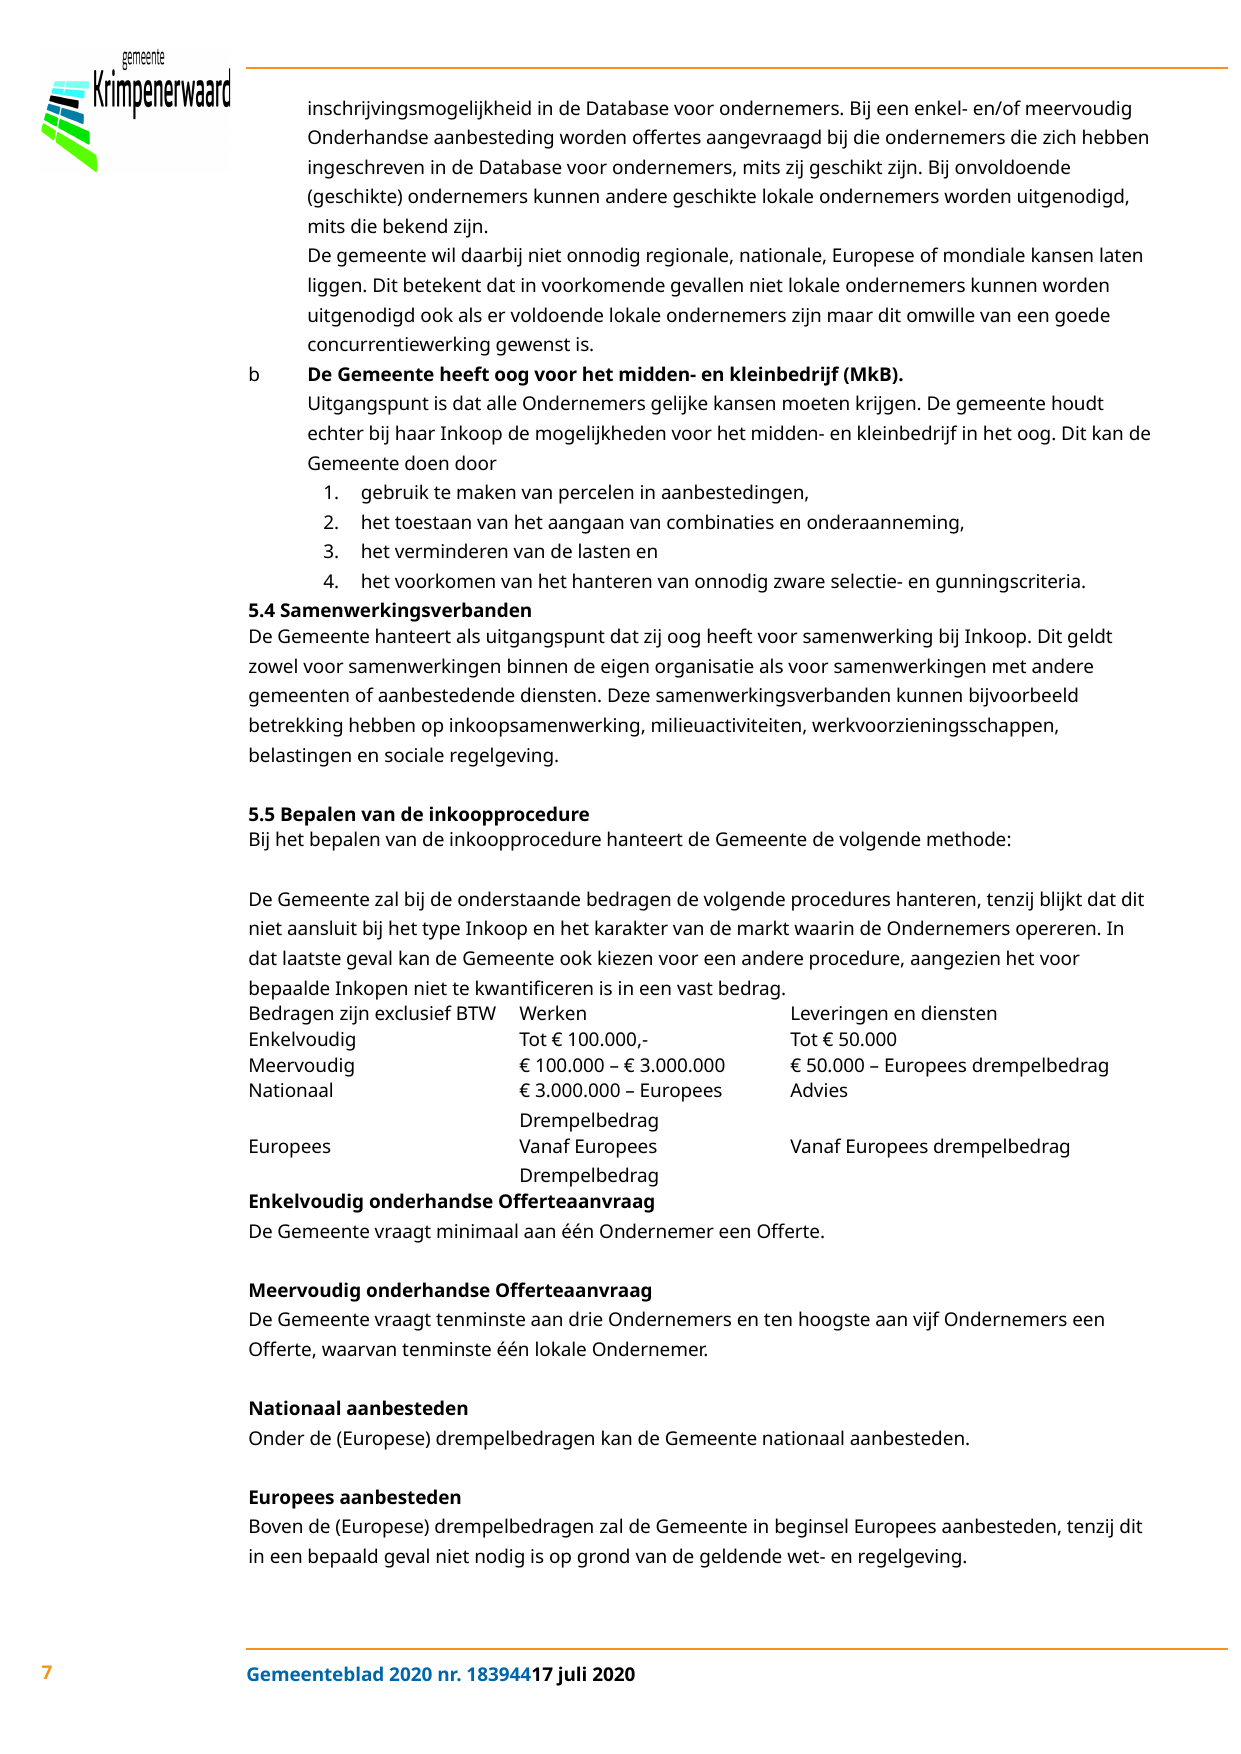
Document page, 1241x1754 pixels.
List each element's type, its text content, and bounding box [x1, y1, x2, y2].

table_cell Vanaf Europees Drempelbedrag [519, 1133, 790, 1188]
table_cell Meervoudig [248, 1052, 519, 1078]
list De Gemeente heeft oog voor het midden- en kleinbedrijf (MkB). [248, 361, 1152, 387]
table_cell Nationaal [248, 1078, 519, 1133]
list inschrijvingsmogelijkheid in de Database voor ondernemers. Bij een enkel- en/of meervoudig Onderhandse aanbesteding worden offertes aangevraagd bij die ondernemers die zich hebben ingeschreven in de Database voor ondernemers, mits zij geschikt zijn. Bij onvoldoende (geschikte) ondernemers kunnen andere geschikte lokale ondernemers worden uitgenodigd, mits die bekend zijn. [248, 95, 1152, 239]
list De gemeente wil daarbij niet onnodig regionale, nationale, Europese of mondiale kansen laten liggen. Dit betekent dat in voorkomende gevallen niet lokale ondernemers kunnen worden uitgenodigd ook als er voldoende lokale ondernemers zijn maar dit omwille van een goede concurrentiewerking gewenst is. [248, 243, 1152, 357]
list het verminderen van de lasten en [323, 538, 1152, 564]
table_cell Enkelvoudig [248, 1026, 519, 1052]
table_cell Tot € 100.000,- [519, 1026, 790, 1052]
table_cell Werken [519, 1000, 790, 1026]
list gebruik te maken van percelen in aanbestedingen, [323, 479, 1152, 505]
table_cell Bedragen zijn exclusief BTW [248, 1000, 519, 1026]
text De Gemeente hanteert als uitgangspunt dat zij oog heeft voor samenwerking bij Inkoop. Dit geldt zowel voor samenwerkingen binnen de eigen organisatie als voor samenwerkingen met andere gemeenten of aanbestedende diensten. Deze samenwerkingsverbanden kunnen bijvoorbeeld betrekking hebben op inkoopsamenwerking, milieuactiviteiten, werkvoorzieningsschappen, belastingen en sociale regelgeving. [248, 623, 1152, 767]
text 5.5 Bepalen van de inkoopprocedure [248, 801, 1152, 827]
table_cell € 50.000 – Europees drempelbedrag [790, 1052, 1152, 1078]
list het toestaan van het aangaan van combinaties en onderaanneming, [323, 509, 1152, 535]
table_header De Gemeente zal bij de onderstaande bedragen de volgende procedures hanteren, tenzij blijkt dat dit niet aansluit bij het type Inkoop en het karakter van de markt waarin de Ondernemers opereren. In dat laatste geval kan de Gemeente ook kiezen voor een andere procedure, aangezien het voor bepaalde Inkopen niet te kwantificeren is in een vast bedrag. [248, 886, 1152, 1000]
table_cell Vanaf Europees drempelbedrag [790, 1133, 1152, 1188]
table_cell € 3.000.000 – Europees Drempelbedrag [519, 1078, 790, 1133]
text 5.4 Samenwerkingsverbanden [248, 598, 1152, 623]
table_cell Enkelvoudig onderhandse Offerteaanvraag De Gemeente vraagt minimaal aan één Ondernemer een Offerte. Meervoudig onderhandse Offerteaanvraag De Gemeente vraagt tenminste aan drie Ondernemers en ten hoogste aan vijf Ondernemers een Offerte, waarvan tenminste één lokale Ondernemer. Nationaal aanbesteden Onder de (Europese) drempelbedragen kan de Gemeente nationaal aanbesteden. Europees aanbesteden Boven de (Europese) drempelbedragen zal de Gemeente in beginsel Europees aanbesteden, tenzij dit in een bepaald geval niet nodig is op grond van de geldende wet- en regelgeving. [248, 1188, 1152, 1598]
picture [41, 47, 231, 172]
table_cell Tot € 50.000 [790, 1026, 1152, 1052]
text Bij het bepalen van de inkoopprocedure hanteert de Gemeente de volgende methode: [248, 827, 1152, 852]
list het voorkomen van het hanteren van onnodig zware selectie- en gunningscriteria. [323, 568, 1152, 594]
list Uitgangspunt is dat alle Ondernemers gelijke kansen moeten krijgen. De gemeente houdt echter bij haar Inkoop de mogelijkheden voor het midden- en kleinbedrijf in het oog. Dit kan de Gemeente doen door [248, 391, 1152, 476]
table_cell Advies [790, 1078, 1152, 1133]
table_cell Leveringen en diensten [790, 1000, 1152, 1026]
table_cell € 100.000 – € 3.000.000 [519, 1052, 790, 1078]
table_cell Europees [248, 1133, 519, 1188]
